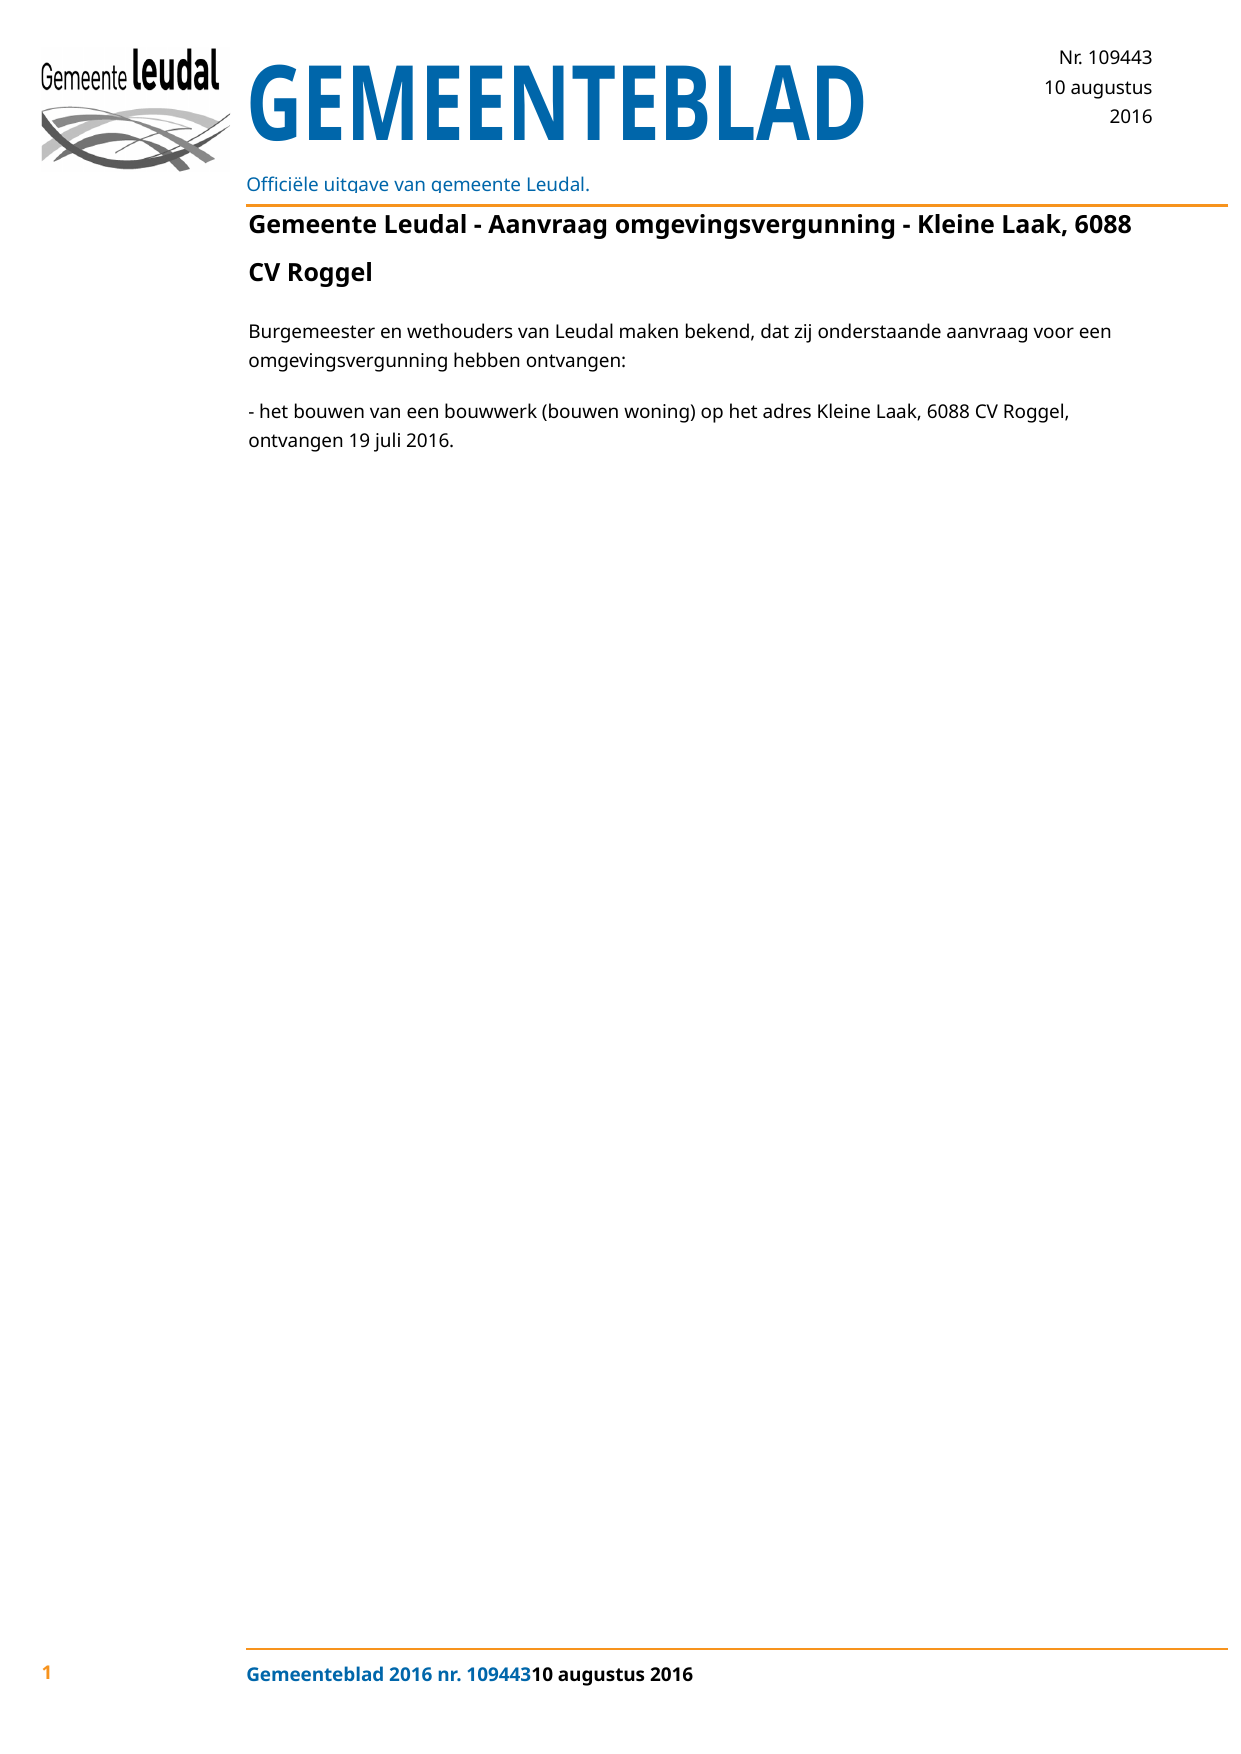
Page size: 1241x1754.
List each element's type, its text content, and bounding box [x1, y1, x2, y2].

text - het bouwen van een bouwwerk (bouwen woning) op het adres Kleine Laak, 6088 CV Roggel, ontvangen 19 juli 2016. [248, 398, 1152, 453]
text Burgemeester en wethouders van Leudal maken bekend, dat zij onderstaande aanvraag voor een omgevingsvergunning hebben ontvangen: [248, 318, 1152, 373]
text Gemeente Leudal - Aanvraag omgevingsvergunning - Kleine Laak, 6088 CV Roggel [248, 207, 1152, 288]
picture [41, 47, 231, 172]
